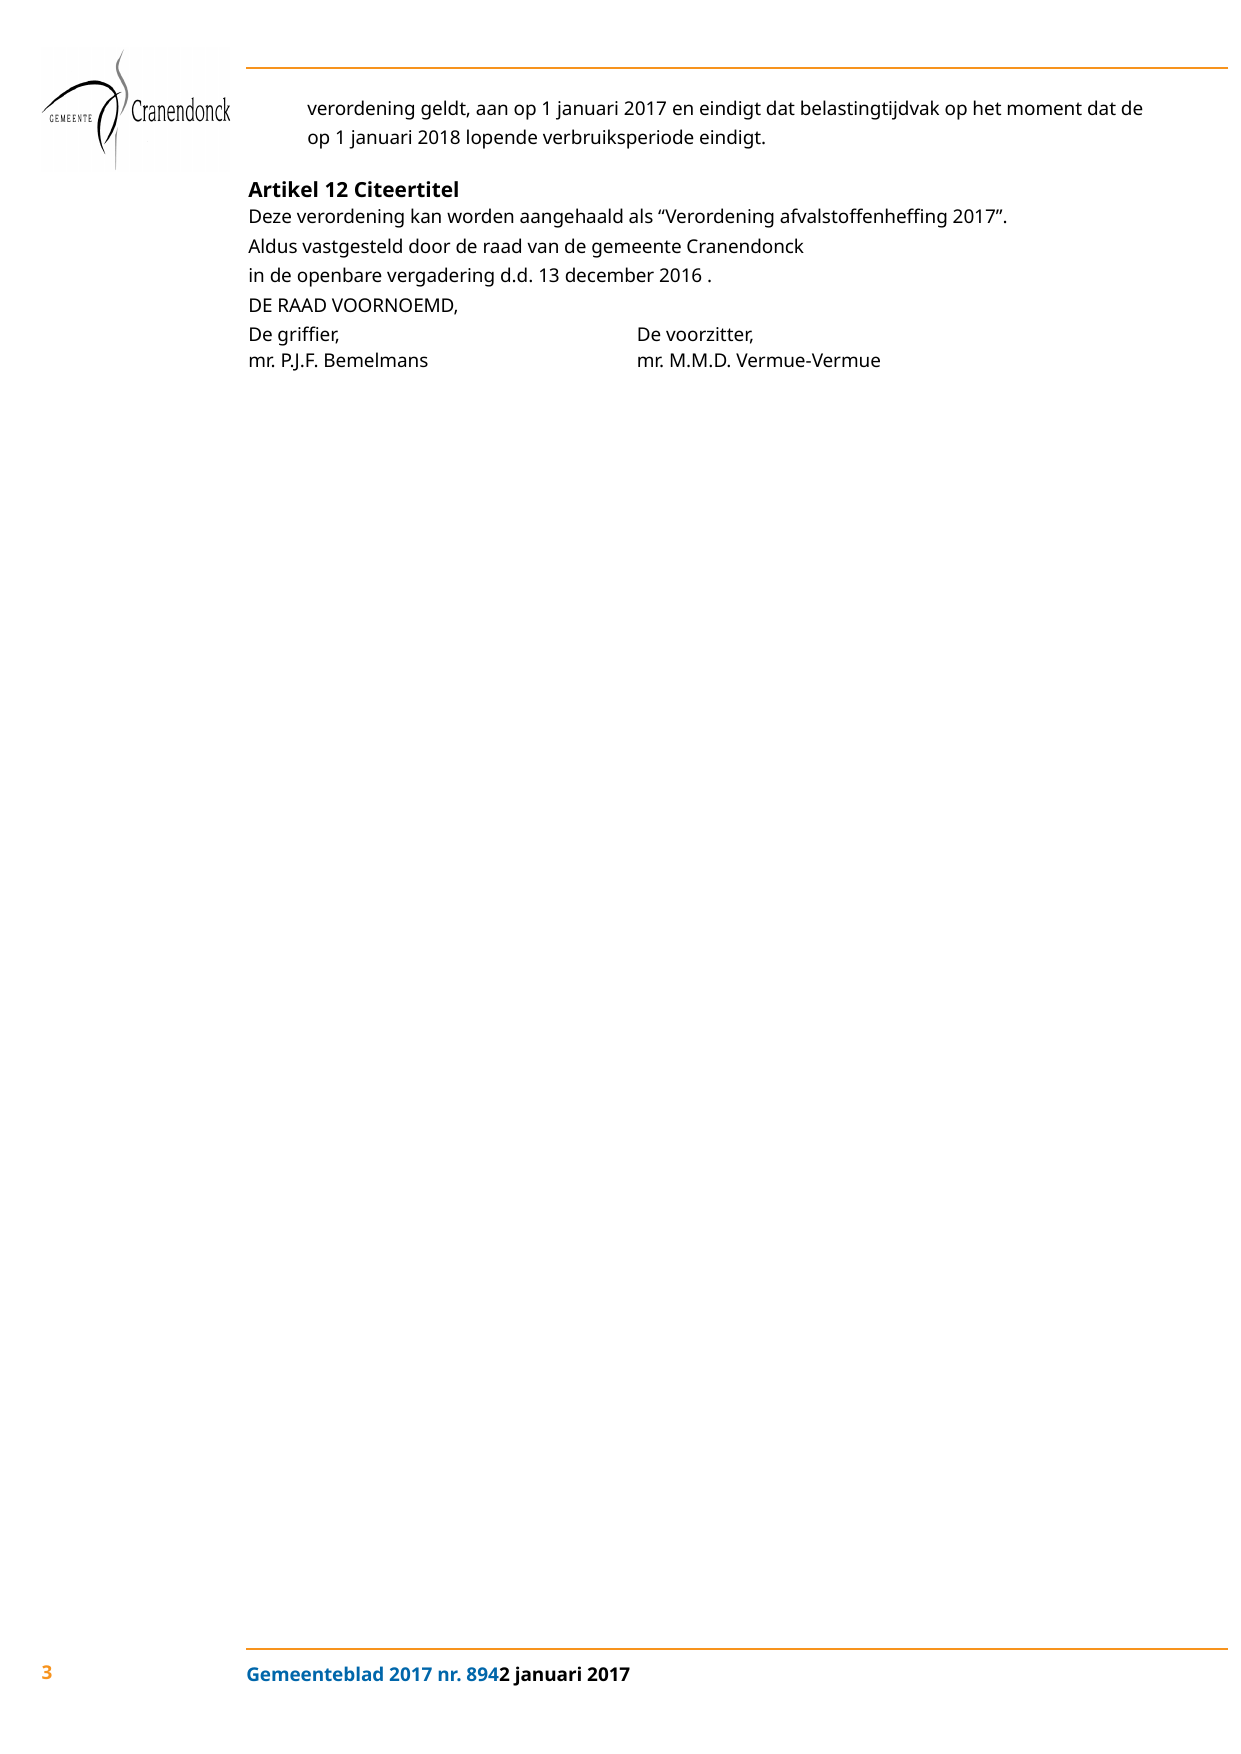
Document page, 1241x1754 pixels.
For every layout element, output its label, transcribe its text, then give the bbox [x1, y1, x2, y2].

table_cell mr. P.J.F. Bemelmans [248, 348, 637, 373]
table_cell [248, 402, 637, 428]
table_header [637, 376, 1152, 402]
text Artikel 12 Citeertitel [248, 175, 1152, 203]
table_cell mr. M.M.D. Vermue-Vermue [637, 348, 1152, 373]
text DE RAAD VOORNOEMD, [248, 292, 1152, 318]
list verordening geldt, aan op 1 januari 2017 en eindigt dat belastingtijdvak op het moment dat de op 1 januari 2018 lopende verbruiksperiode eindigt. [248, 95, 1152, 150]
picture [41, 47, 231, 172]
table_cell [637, 402, 1152, 428]
text in de openbare vergadering d.d. 13 december 2016 . [248, 262, 1152, 288]
text Deze verordening kan worden aangehaald als “Verordening afvalstoffenheffing 2017”. [248, 203, 1152, 229]
text Aldus vastgesteld door de raad van de gemeente Cranendonck [248, 233, 1152, 258]
table_header De voorzitter, [637, 322, 1152, 347]
table_header De griffier, [248, 322, 637, 347]
table_header [248, 376, 637, 402]
